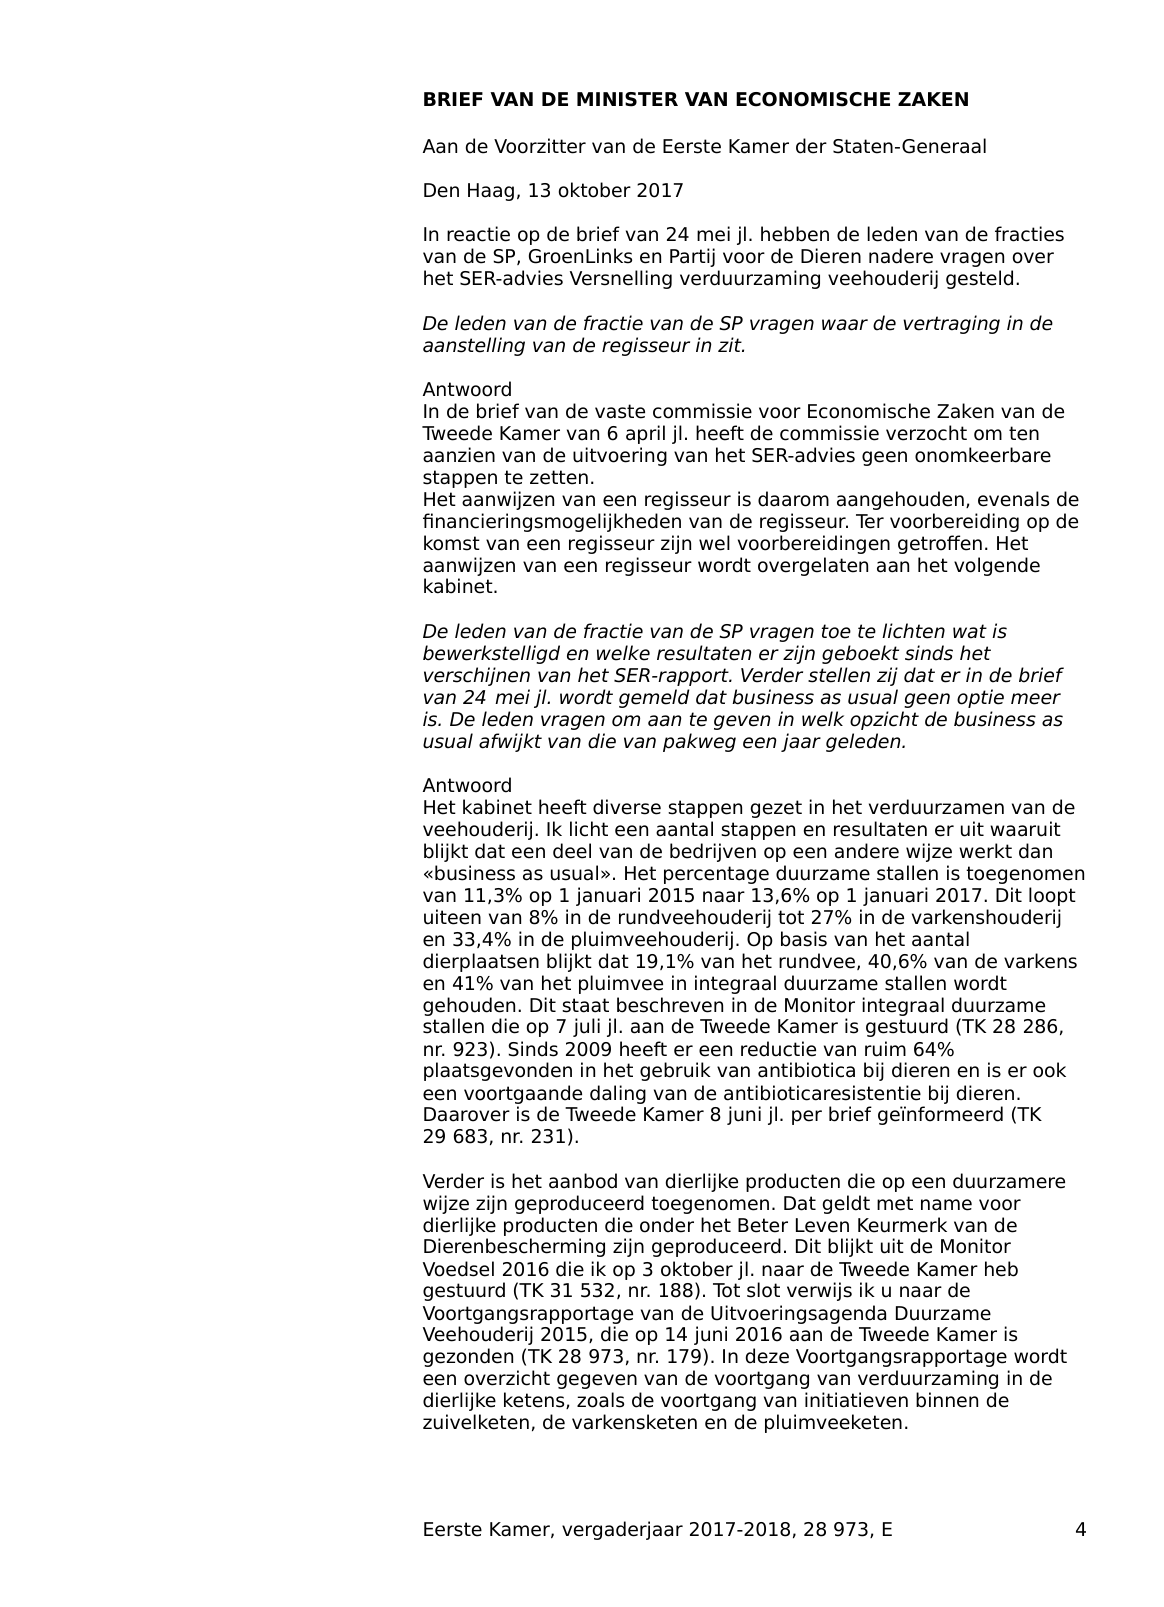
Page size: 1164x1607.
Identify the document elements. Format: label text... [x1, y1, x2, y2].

text Het kabinet heeft diverse stappen gezet in het verduurzamen van de veehouderij. Ik licht een aantal stappen en resultaten er uit waaruit blijkt dat een deel van de bedrijven op een andere wijze werkt dan «business as usual». Het percentage duurzame stallen is toegenomen van 11,3% op 1 januari 2015 naar 13,6% op 1 januari 2017. Dit loopt uiteen van 8% in de rundveehouderij tot 27% in de varkenshouderij en 33,4% in de pluimveehouderij. Op basis van het aantal dierplaatsen blijkt dat 19,1% van het rundvee, 40,6% van de varkens en 41% van het pluimvee in integraal duurzame stallen wordt gehouden. Dit staat beschreven in de Monitor integraal duurzame stallen die op 7 juli jl. aan de Tweede Kamer is gestuurd (TK 28 286, nr. 923). Sinds 2009 heeft er een reductie van ruim 64% plaatsgevonden in het gebruik van antibiotica bij dieren en is er ook een voortgaande daling van de antibioticaresistentie bij dieren. Daarover is de Tweede Kamer 8 juni jl. per brief geïnformeerd (TK 29 683, nr. 231). [422, 797, 1087, 1148]
text De leden van de fractie van de SP vragen toe te lichten wat is bewerkstelligd en welke resultaten er zijn geboekt sinds het verschijnen van het SER-rapport. Verder stellen zij dat er in de brief van 24 mei jl. wordt gemeld dat business as usual geen optie meer is. De leden vragen om aan te geven in welk opzicht de business as usual afwijkt van die van pakweg een jaar geleden. [422, 621, 1087, 752]
text In de brief van de vaste commissie voor Economische Zaken van de Tweede Kamer van 6 april jl. heeft de commissie verzocht om ten aanzien van de uitvoering van het SER-advies geen onomkeerbare stappen te zetten. [422, 401, 1087, 488]
text Verder is het aanbod van dierlijke producten die op een duurzamere wijze zijn geproduceerd toegenomen. Dat geldt met name voor dierlijke producten die onder het Beter Leven Keurmerk van de Dierenbescherming zijn geproduceerd. Dit blijkt uit de Monitor Voedsel 2016 die ik op 3 oktober jl. naar de Tweede Kamer heb gestuurd (TK 31 532, nr. 188). Tot slot verwijs ik u naar de Voortgangsrapportage van de Uitvoeringsagenda Duurzame Veehouderij 2015, die op 14 juni 2016 aan de Tweede Kamer is gezonden (TK 28 973, nr. 179). In deze Voortgangsrapportage wordt een overzicht gegeven van de voortgang van verduurzaming in de dierlijke ketens, zoals de voortgang van initiatieven binnen de zuivelketen, de varkensketen en de pluimveeketen. [422, 1171, 1087, 1434]
text In reactie op de brief van 24 mei jl. hebben de leden van de fracties van de SP, GroenLinks en Partij voor de Dieren nadere vragen over het SER-advies Versnelling verduurzaming veehouderij gesteld. [422, 224, 1087, 290]
text Antwoord [422, 775, 1087, 797]
text De leden van de fractie van de SP vragen waar de vertraging in de aanstelling van de regisseur in zit. [422, 312, 1087, 356]
text Antwoord [422, 379, 1087, 401]
text Den Haag, 13 oktober 2017 [422, 180, 1087, 202]
text Het aanwijzen van een regisseur is daarom aangehouden, evenals de financieringsmogelijkheden van de regisseur. Ter voorbereiding op de komst van een regisseur zijn wel voorbereidingen getroffen. Het aanwijzen van een regisseur wordt overgelaten aan het volgende kabinet. [422, 488, 1087, 598]
subtitle BRIEF VAN DE MINISTER VAN ECONOMISCHE ZAKEN [422, 89, 1087, 111]
text Aan de Voorzitter van de Eerste Kamer der Staten-Generaal [422, 136, 1087, 158]
